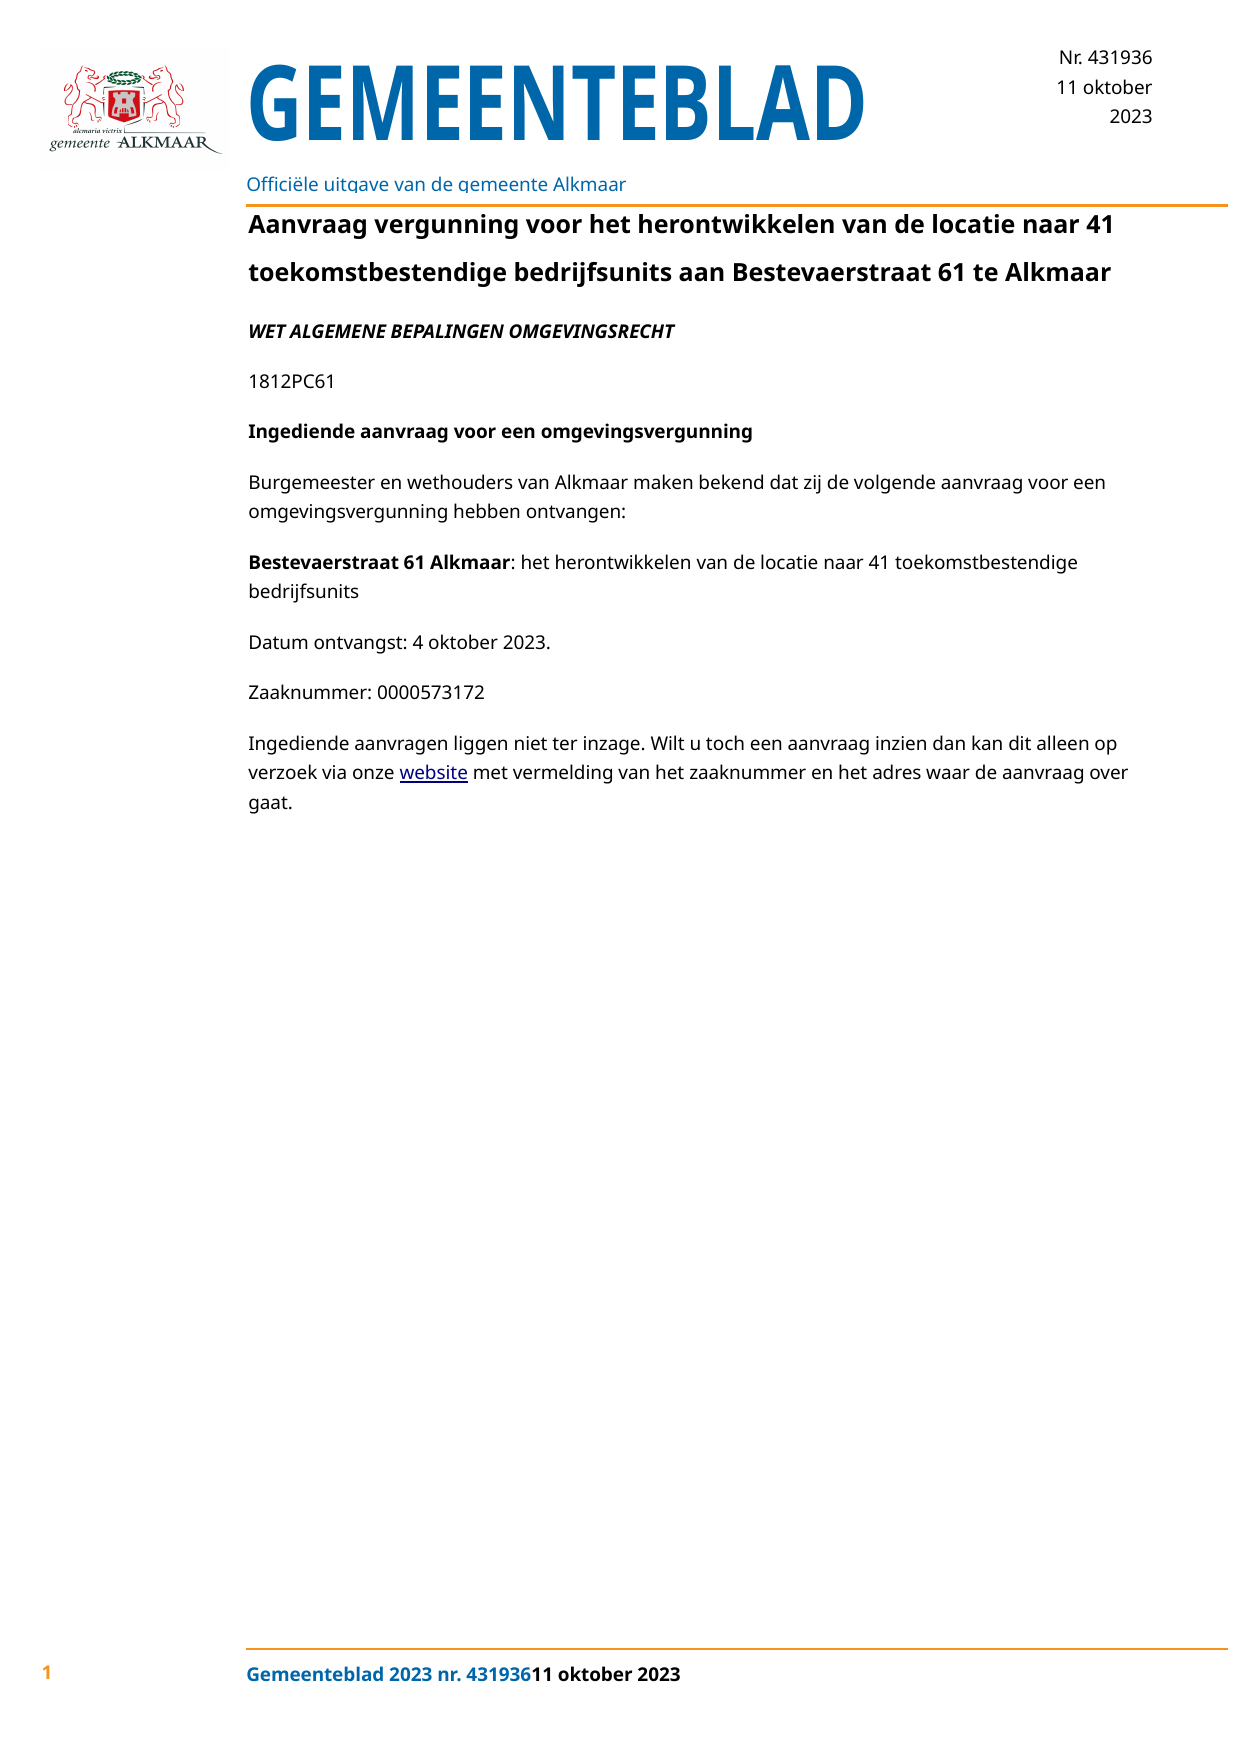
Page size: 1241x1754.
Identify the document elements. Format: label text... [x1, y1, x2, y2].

text Zaaknummer: 0000573172 [248, 679, 1152, 705]
text Aanvraag vergunning voor het herontwikkelen van de locatie naar 41 toekomstbestendige bedrijfsunits aan Bestevaerstraat 61 te Alkmaar [248, 207, 1152, 288]
text WET ALGEMENE BEPALINGEN OMGEVINGSRECHT [248, 318, 1152, 344]
picture [41, 47, 231, 172]
text Datum ontvangst: 4 oktober 2023. [248, 629, 1152, 655]
text Ingediende aanvraag voor een omgevingsvergunning [248, 419, 1152, 444]
text Burgemeester en wethouders van Alkmaar maken bekend dat zij de volgende aanvraag voor een omgevingsvergunning hebben ontvangen: [248, 469, 1152, 524]
text Ingediende aanvragen liggen niet ter inzage. Wilt u toch een aanvraag inzien dan kan dit alleen op verzoek via onze website met vermelding van het zaaknummer en het adres waar de aanvraag over gaat. [248, 730, 1152, 815]
text 1812PC61 [248, 368, 1152, 394]
text Bestevaerstraat 61 Alkmaar: het herontwikkelen van de locatie naar 41 toekomstbestendige bedrijfsunits [248, 549, 1152, 604]
